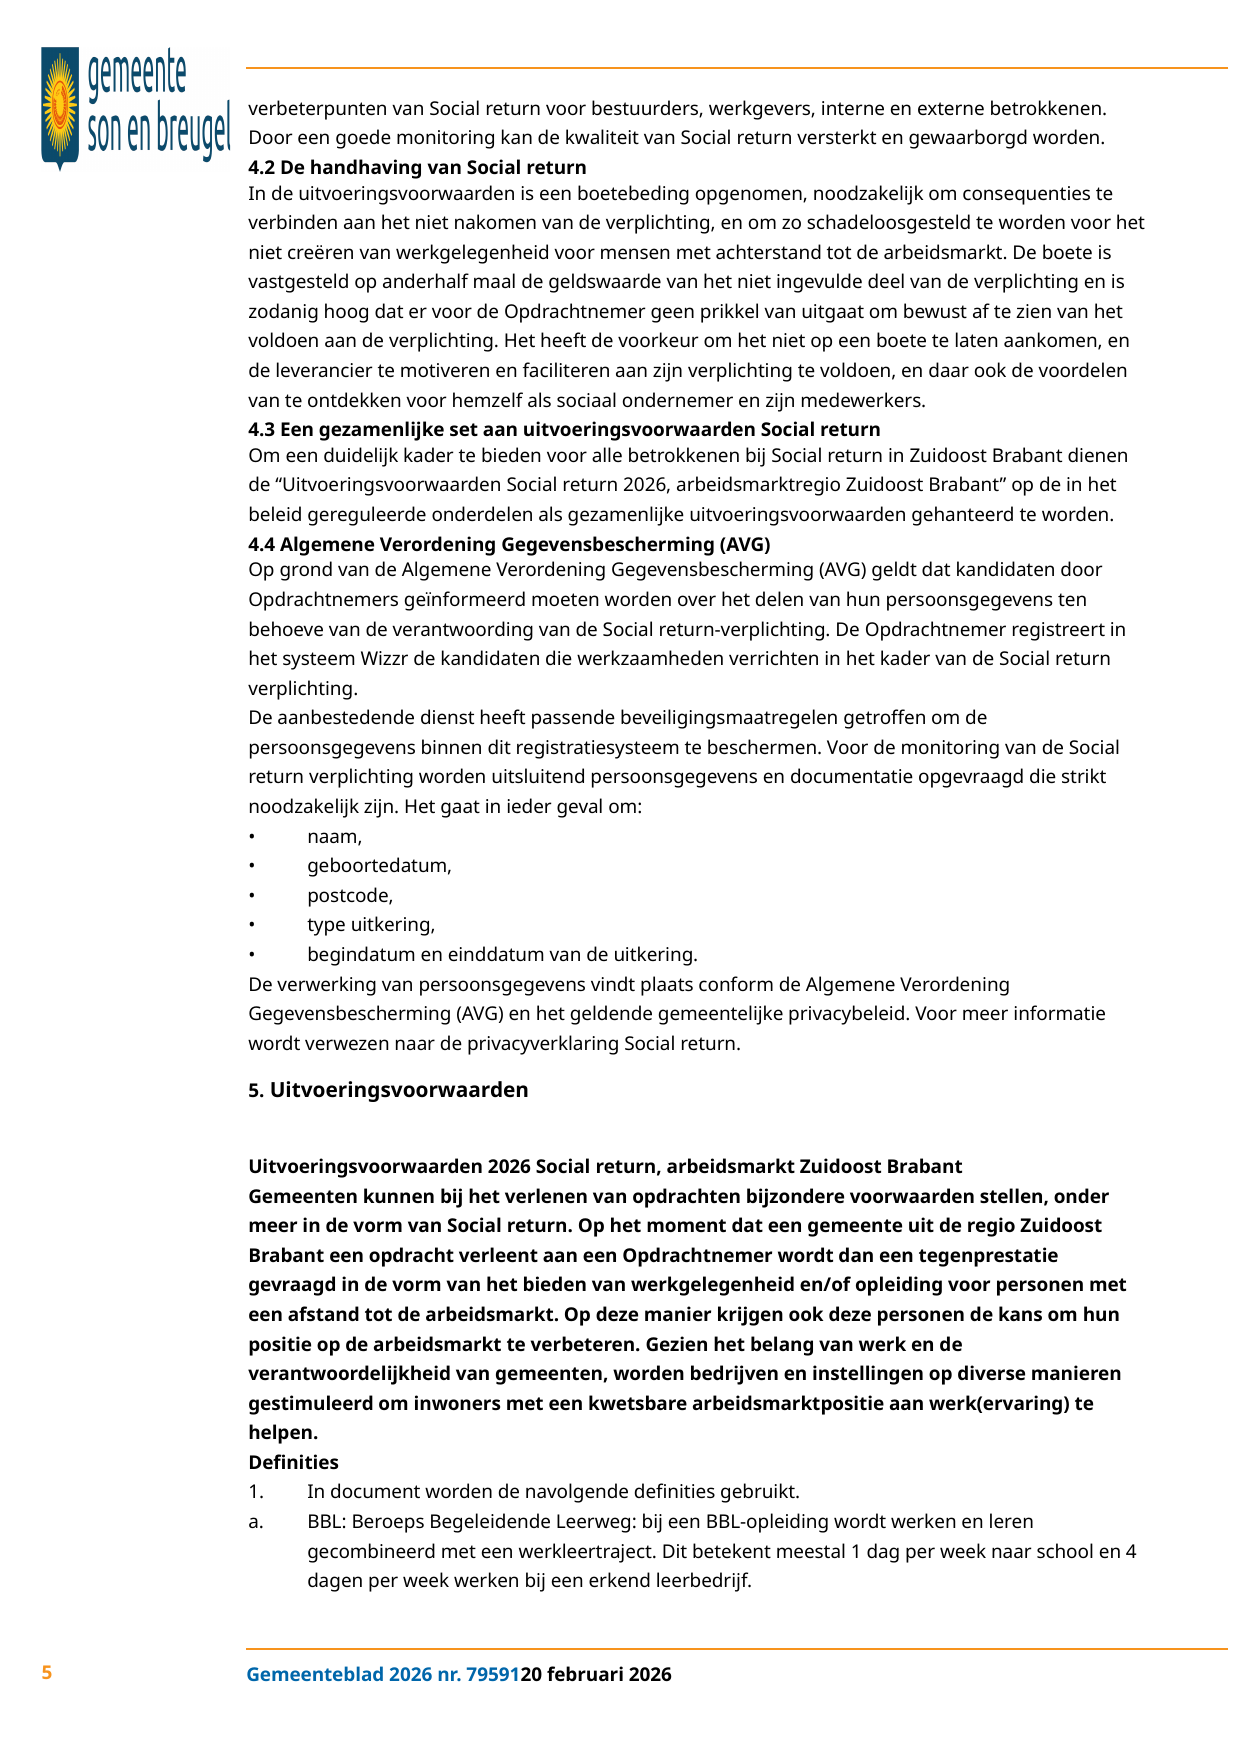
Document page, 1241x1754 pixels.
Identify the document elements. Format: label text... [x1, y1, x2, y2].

list postcode, [248, 882, 1152, 908]
text 5. Uitvoeringsvoorwaarden [248, 1076, 1152, 1104]
list naam, [248, 823, 1152, 848]
list geboortedatum, [248, 852, 1152, 878]
text 4.4 Algemene Verordening Gegevensbescherming (AVG) [248, 531, 1152, 557]
picture [41, 47, 231, 172]
text In de uitvoeringsvoorwaarden is een boetebeding opgenomen, noodzakelijk om consequenties te verbinden aan het niet nakomen van de verplichting, en om zo schadeloosgesteld te worden voor het niet creëren van werkgelegenheid voor mensen met achterstand tot de arbeidsmarkt. De boete is vastgesteld op anderhalf maal de geldswaarde van het niet ingevulde deel van de verplichting en is zodanig hoog dat er voor de Opdrachtnemer geen prikkel van uitgaat om bewust af te zien van het voldoen aan de verplichting. Het heeft de voorkeur om het niet op een boete te laten aankomen, en de leverancier te motiveren en faciliteren aan zijn verplichting te voldoen, en daar ook de voordelen van te ontdekken voor hemzelf als sociaal ondernemer en zijn medewerkers. [248, 180, 1152, 412]
list In document worden de navolgende definities gebruikt. [248, 1479, 1152, 1504]
text 4.3 Een gezamenlijke set aan uitvoeringsvoorwaarden Social return [248, 416, 1152, 442]
text Gemeenten kunnen bij het verlenen van opdrachten bijzondere voorwaarden stellen, onder meer in de vorm van Social return. Op het moment dat een gemeente uit de regio Zuidoost Brabant een opdracht verleent aan een Opdrachtnemer wordt dan een tegenprestatie gevraagd in de vorm van het bieden van werkgelegenheid en/of opleiding voor personen met een afstand tot de arbeidsmarkt. Op deze manier krijgen ook deze personen de kans om hun positie op de arbeidsmarkt te verbeteren. Gezien het belang van werk en de verantwoordelijkheid van gemeenten, worden bedrijven en instellingen op diverse manieren gestimuleerd om inwoners met een kwetsbare arbeidsmarktpositie aan werk(ervaring) te helpen. [248, 1183, 1152, 1445]
text De verwerking van persoonsgegevens vindt plaats conform de Algemene Verordening Gegevensbescherming (AVG) en het geldende gemeentelijke privacybeleid. Voor meer informatie wordt verwezen naar de privacyverklaring Social return. [248, 971, 1152, 1056]
text Op grond van de Algemene Verordening Gegevensbescherming (AVG) geldt dat kandidaten door Opdrachtnemers geïnformeerd moeten worden over het delen van hun persoonsgegevens ten behoeve van de verantwoording van de Social return-verplichting. De Opdrachtnemer registreert in het systeem Wizzr de kandidaten die werkzaamheden verrichten in het kader van de Social return verplichting. [248, 557, 1152, 701]
text 4.2 De handhaving van Social return [248, 154, 1152, 180]
list type uitkering, [248, 912, 1152, 937]
list begindatum en einddatum van de uitkering. [248, 941, 1152, 967]
text Om een duidelijk kader te bieden voor alle betrokkenen bij Social return in Zuidoost Brabant dienen de “Uitvoeringsvoorwaarden Social return 2026, arbeidsmarktregio Zuidoost Brabant” op de in het beleid gereguleerde onderdelen als gezamenlijke uitvoeringsvoorwaarden gehanteerd te worden. [248, 442, 1152, 527]
text verbeterpunten van Social return voor bestuurders, werkgevers, interne en externe betrokkenen. Door een goede monitoring kan de kwaliteit van Social return versterkt en gewaarborgd worden. [248, 95, 1152, 150]
text De aanbestedende dienst heeft passende beveiligingsmaatregelen getroffen om de persoonsgegevens binnen dit registratiesysteem te beschermen. Voor de monitoring van de Social return verplichting worden uitsluitend persoonsgegevens en documentatie opgevraagd die strikt noodzakelijk zijn. Het gaat in ieder geval om: [248, 704, 1152, 819]
text Definities [248, 1449, 1152, 1475]
list BBL: Beroeps Begeleidende Leerweg: bij een BBL-opleiding wordt werken en leren gecombineerd met een werkleertraject. Dit betekent meestal 1 dag per week naar school en 4 dagen per week werken bij een erkend leerbedrijf. [248, 1508, 1152, 1593]
text Uitvoeringsvoorwaarden 2026 Social return, arbeidsmarkt Zuidoost Brabant [248, 1153, 1152, 1179]
